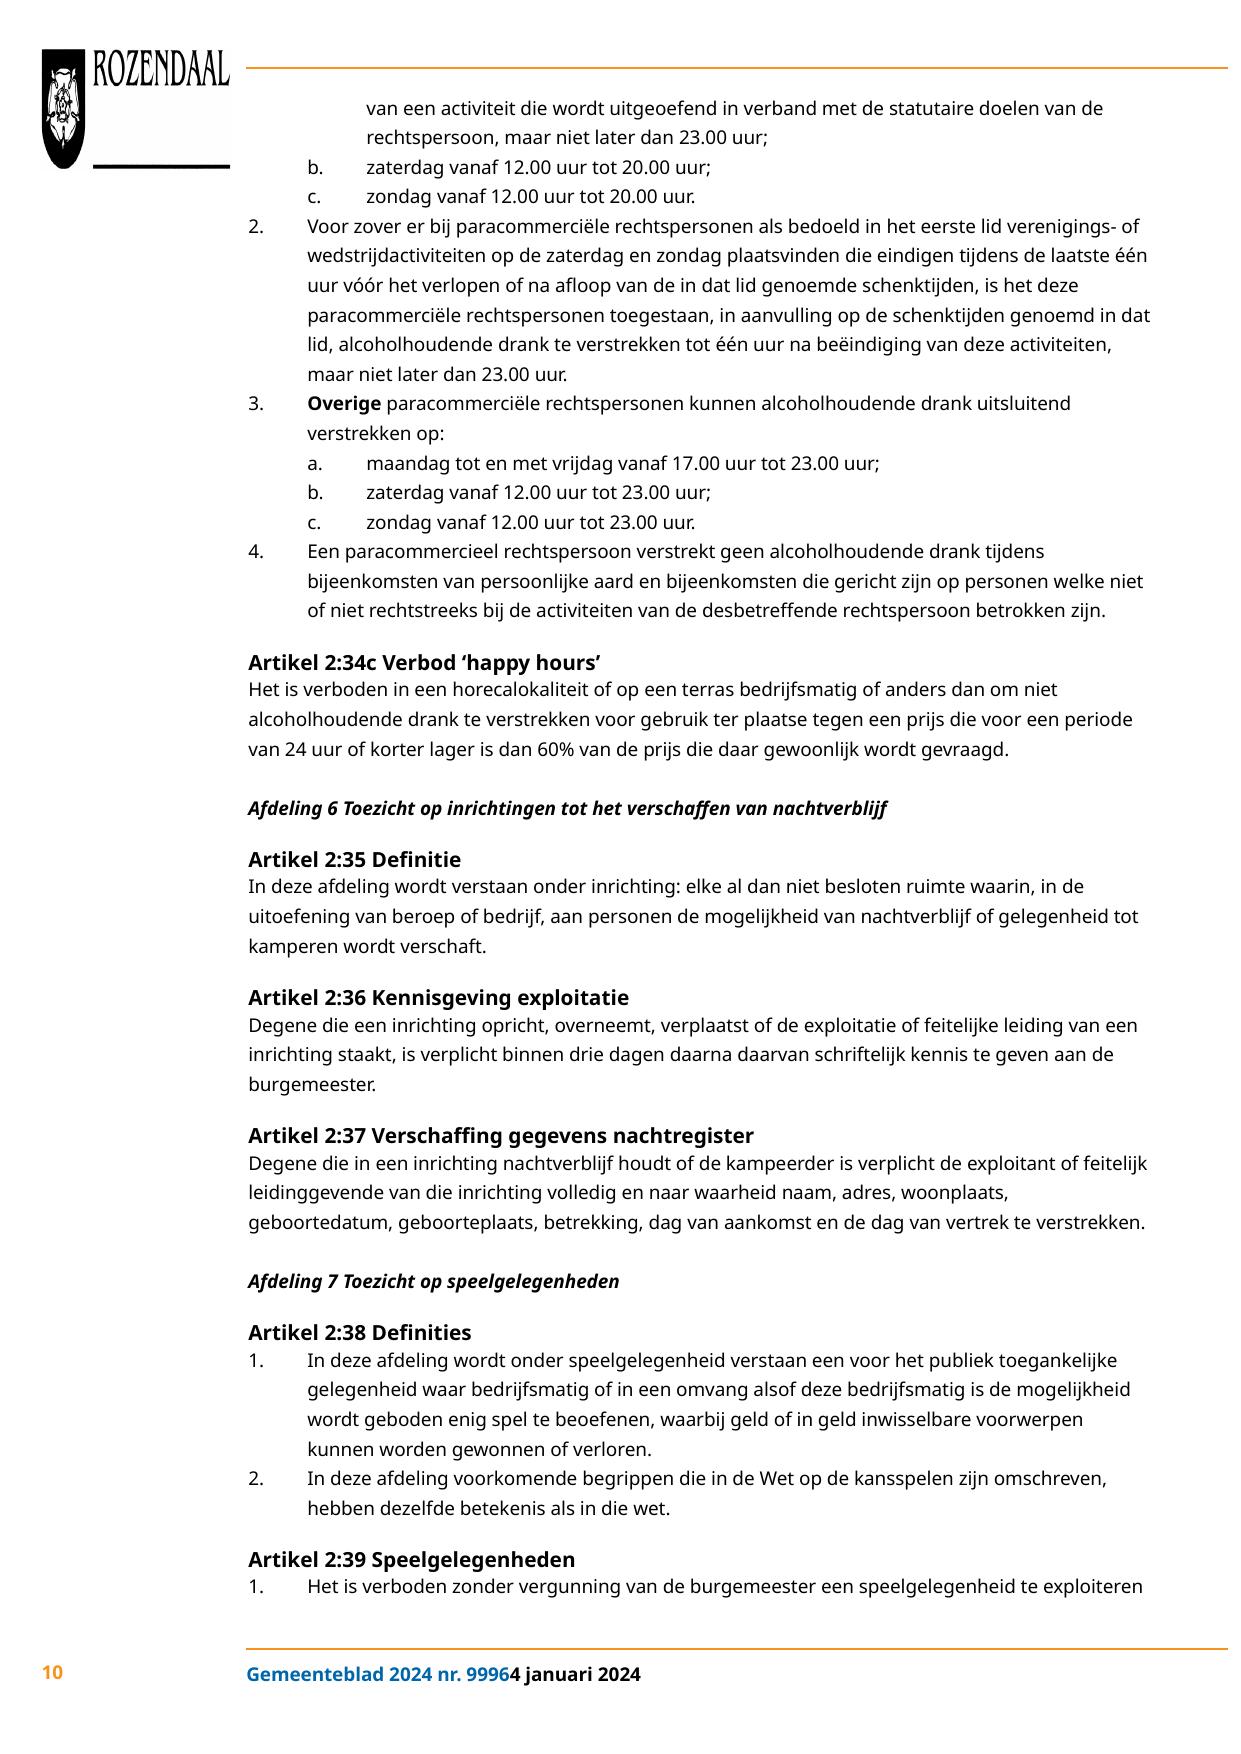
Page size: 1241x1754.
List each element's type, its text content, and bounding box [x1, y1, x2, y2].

text Afdeling 7 Toezicht op speelgelegenheden [248, 1268, 1152, 1294]
list Overige paracommerciële rechtspersonen kunnen alcoholhoudende drank uitsluitend verstrekken op: [248, 391, 1152, 446]
list Een paracommercieel rechtspersoon verstrekt geen alcoholhoudende drank tijdens bijeenkomsten van persoonlijke aard en bijeenkomsten die gericht zijn op personen welke niet of niet rechtstreeks bij de activiteiten van de desbetreffende rechtspersoon betrokken zijn. [248, 538, 1152, 623]
list van een activiteit die wordt uitgeoefend in verband met de statutaire doelen van de rechtspersoon, maar niet later dan 23.00 uur; [307, 95, 1152, 150]
text Artikel 2:36 Kennisgeving exploitatie [248, 983, 1152, 1012]
picture [41, 47, 231, 172]
text Afdeling 6 Toezicht op inrichtingen tot het verschaffen van nachtverblijf [248, 795, 1152, 821]
list zaterdag vanaf 12.00 uur tot 23.00 uur; [307, 479, 1152, 505]
text Artikel 2:37 Verschaffing gegevens nachtregister [248, 1121, 1152, 1150]
list Het is verboden zonder vergunning van de burgemeester een speelgelegenheid te exploiteren [248, 1574, 1152, 1599]
text Degene die een inrichting opricht, overneemt, verplaatst of de exploitatie of feitelijke leiding van een inrichting staakt, is verplicht binnen drie dagen daarna daarvan schriftelijk kennis te geven aan de burgemeester. [248, 1012, 1152, 1097]
text Het is verboden in een horecalokaliteit of op een terras bedrijfsmatig of anders dan om niet [248, 677, 1152, 702]
list In deze afdeling voorkomende begrippen die in de Wet op de kansspelen zijn omschreven, hebben dezelfde betekenis als in die wet. [248, 1465, 1152, 1521]
list Voor zover er bij paracommerciële rechtspersonen als bedoeld in het eerste lid verenigings- of wedstrijdactiviteiten op de zaterdag en zondag plaatsvinden die eindigen tijdens de laatste één uur vóór het verlopen of na afloop van de in dat lid genoemde schenktijden, is het deze paracommerciële rechtspersonen toegestaan, in aanvulling op de schenktijden genoemd in dat lid, alcoholhoudende drank te verstrekken tot één uur na beëindiging van deze activiteiten, maar niet later dan 23.00 uur. [248, 213, 1152, 387]
text Artikel 2:39 Speelgelegenheden [248, 1545, 1152, 1574]
list zaterdag vanaf 12.00 uur tot 20.00 uur; [307, 154, 1152, 180]
text Degene die in een inrichting nachtverblijf houdt of de kampeerder is verplicht de exploitant of feitelijk leidinggevende van die inrichting volledig en naar waarheid naam, adres, woonplaats, geboortedatum, geboorteplaats, betrekking, dag van aankomst en de dag van vertrek te verstrekken. [248, 1150, 1152, 1235]
list maandag tot en met vrijdag vanaf 17.00 uur tot 23.00 uur; [307, 450, 1152, 476]
text Artikel 2:34c Verbod ‘happy hours’ [248, 648, 1152, 677]
list zondag vanaf 12.00 uur tot 20.00 uur. [307, 183, 1152, 209]
text alcoholhoudende drank te verstrekken voor gebruik ter plaatse tegen een prijs die voor een periode van 24 uur of korter lager is dan 60% van de prijs die daar gewoonlijk wordt gevraagd. [248, 706, 1152, 761]
list zondag vanaf 12.00 uur tot 23.00 uur. [307, 509, 1152, 535]
text Artikel 2:35 Definitie [248, 845, 1152, 874]
list In deze afdeling wordt onder speelgelegenheid verstaan een voor het publiek toegankelijke gelegenheid waar bedrijfsmatig of in een omvang alsof deze bedrijfsmatig is de mogelijkheid wordt geboden enig spel te beoefenen, waarbij geld of in geld inwisselbare voorwerpen kunnen worden gewonnen of verloren. [248, 1347, 1152, 1461]
text In deze afdeling wordt verstaan onder inrichting: elke al dan niet besloten ruimte waarin, in de uitoefening van beroep of bedrijf, aan personen de mogelijkheid van nachtverblijf of gelegenheid tot kamperen wordt verschaft. [248, 874, 1152, 959]
text Artikel 2:38 Definities [248, 1318, 1152, 1347]
